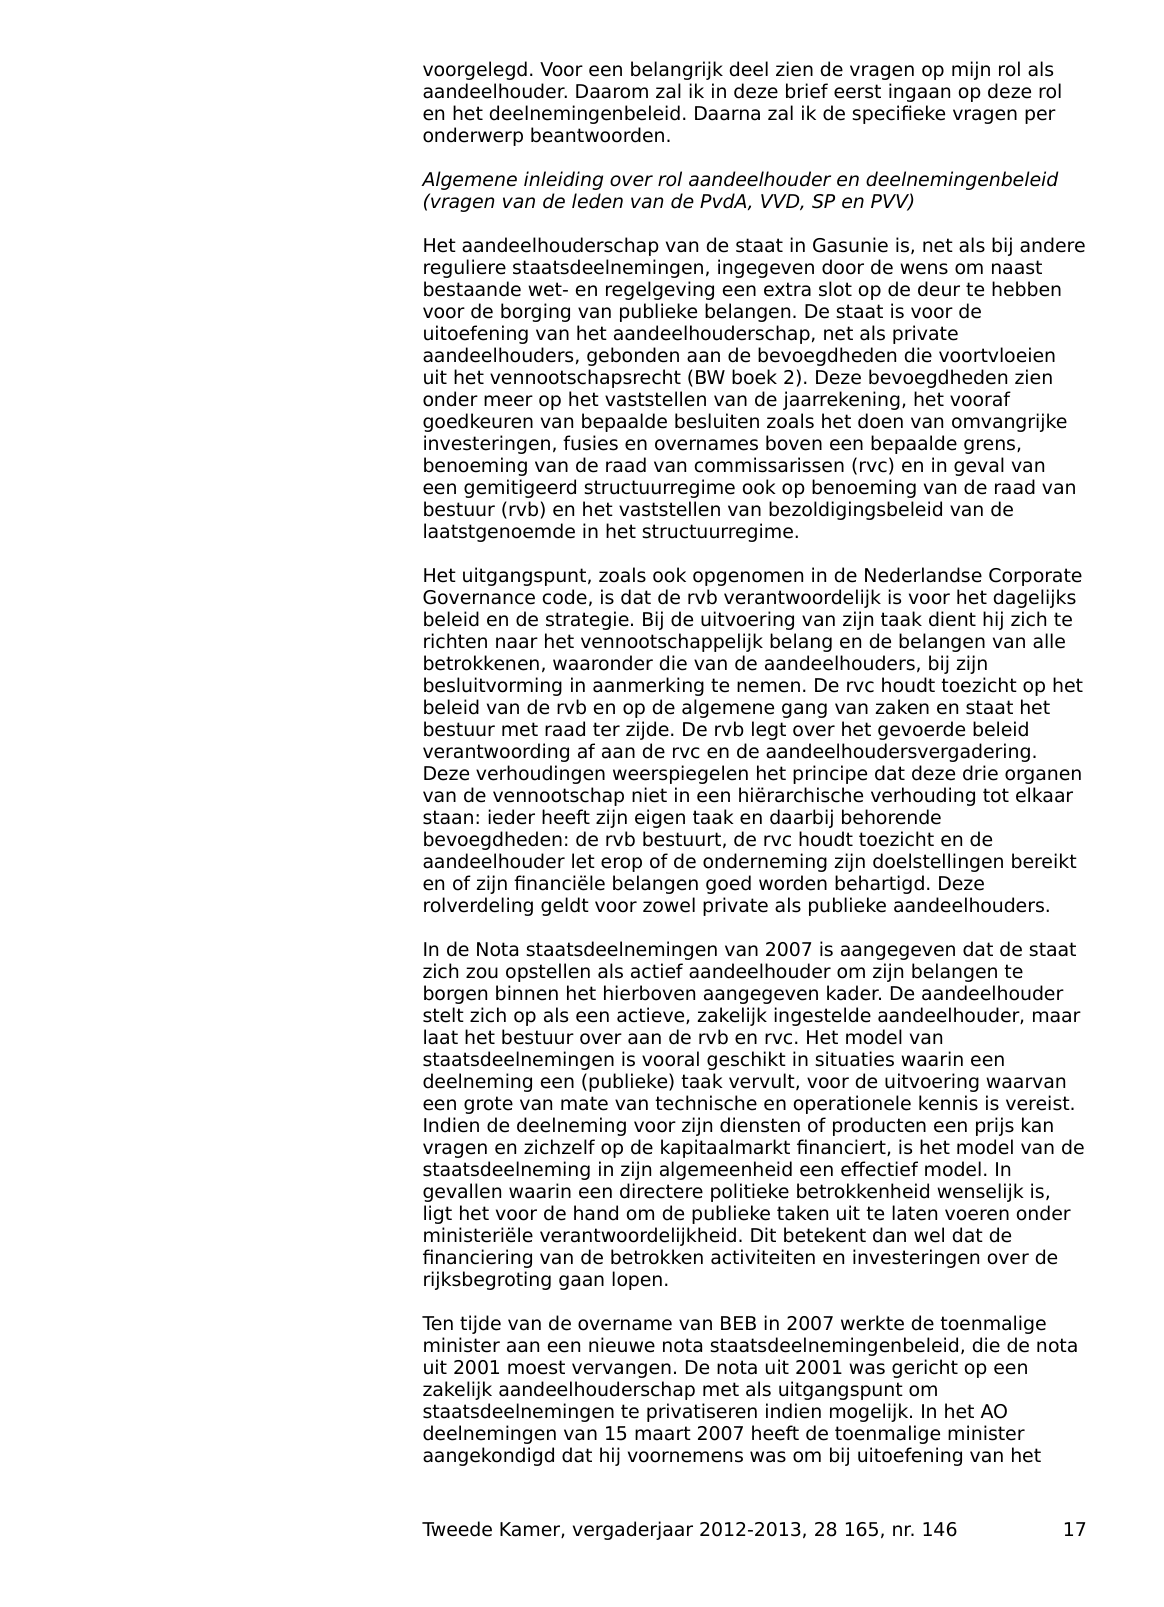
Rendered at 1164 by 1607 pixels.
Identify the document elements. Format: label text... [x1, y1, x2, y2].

text (vragen van de leden van de PvdA, VVD, SP en PVV) [422, 191, 1087, 213]
text Ten tijde van de overname van BEB in 2007 werkte de toenmalige minister aan een nieuwe nota staatsdeelnemingenbeleid, die de nota uit 2001 moest vervangen. De nota uit 2001 was gericht op een zakelijk aandeelhouderschap met als uitgangspunt om staatsdeelnemingen te privatiseren indien mogelijk. In het AO deelnemingen van 15 maart 2007 heeft de toenmalige minister aangekondigd dat hij voornemens was om bij uitoefening van het [422, 1313, 1087, 1467]
text voorgelegd. Voor een belangrijk deel zien de vragen op mijn rol als aandeelhouder. Daarom zal ik in deze brief eerst ingaan op deze rol en het deelnemingenbeleid. Daarna zal ik de specifieke vragen per onderwerp beantwoorden. [422, 59, 1087, 147]
text Het aandeelhouderschap van de staat in Gasunie is, net als bij andere reguliere staatsdeelnemingen, ingegeven door de wens om naast bestaande wet- en regelgeving een extra slot op de deur te hebben voor de borging van publieke belangen. De staat is voor de uitoefening van het aandeelhouderschap, net als private aandeelhouders, gebonden aan de bevoegdheden die voortvloeien uit het vennootschapsrecht (BW boek 2). Deze bevoegdheden zien onder meer op het vaststellen van de jaarrekening, het vooraf goedkeuren van bepaalde besluiten zoals het doen van omvangrijke investeringen, fusies en overnames boven een bepaalde grens, benoeming van de raad van commissarissen (rvc) en in geval van een gemitigeerd structuurregime ook op benoeming van de raad van bestuur (rvb) en het vaststellen van bezoldigingsbeleid van de laatstgenoemde in het structuurregime. [422, 235, 1087, 543]
text In de Nota staatsdeelnemingen van 2007 is aangegeven dat de staat zich zou opstellen als actief aandeelhouder om zijn belangen te borgen binnen het hierboven aangegeven kader. De aandeelhouder stelt zich op als een actieve, zakelijk ingestelde aandeelhouder, maar laat het bestuur over aan de rvb en rvc. Het model van staatsdeelnemingen is vooral geschikt in situaties waarin een deelneming een (publieke) taak vervult, voor de uitvoering waarvan een grote van mate van technische en operationele kennis is vereist. Indien de deelneming voor zijn diensten of producten een prijs kan vragen en zichzelf op de kapitaalmarkt financiert, is het model van de staatsdeelneming in zijn algemeenheid een effectief model. In gevallen waarin een directere politieke betrokkenheid wenselijk is, ligt het voor de hand om de publieke taken uit te laten voeren onder ministeriële verantwoordelijkheid. Dit betekent dan wel dat de financiering van de betrokken activiteiten en investeringen over de rijksbegroting gaan lopen. [422, 939, 1087, 1291]
text Algemene inleiding over rol aandeelhouder en deelnemingenbeleid [422, 169, 1087, 191]
text Het uitgangspunt, zoals ook opgenomen in de Nederlandse Corporate Governance code, is dat de rvb verantwoordelijk is voor het dagelijks beleid en de strategie. Bij de uitvoering van zijn taak dient hij zich te richten naar het vennootschappelijk belang en de belangen van alle betrokkenen, waaronder die van de aandeelhouders, bij zijn besluitvorming in aanmerking te nemen. De rvc houdt toezicht op het beleid van de rvb en op de algemene gang van zaken en staat het bestuur met raad ter zijde. De rvb legt over het gevoerde beleid verantwoording af aan de rvc en de aandeelhoudersvergadering. Deze verhoudingen weerspiegelen het principe dat deze drie organen van de vennootschap niet in een hiërarchische verhouding tot elkaar staan: ieder heeft zijn eigen taak en daarbij behorende bevoegdheden: de rvb bestuurt, de rvc houdt toezicht en de aandeelhouder let erop of de onderneming zijn doelstellingen bereikt en of zijn financiële belangen goed worden behartigd. Deze rolverdeling geldt voor zowel private als publieke aandeelhouders. [422, 565, 1087, 917]
